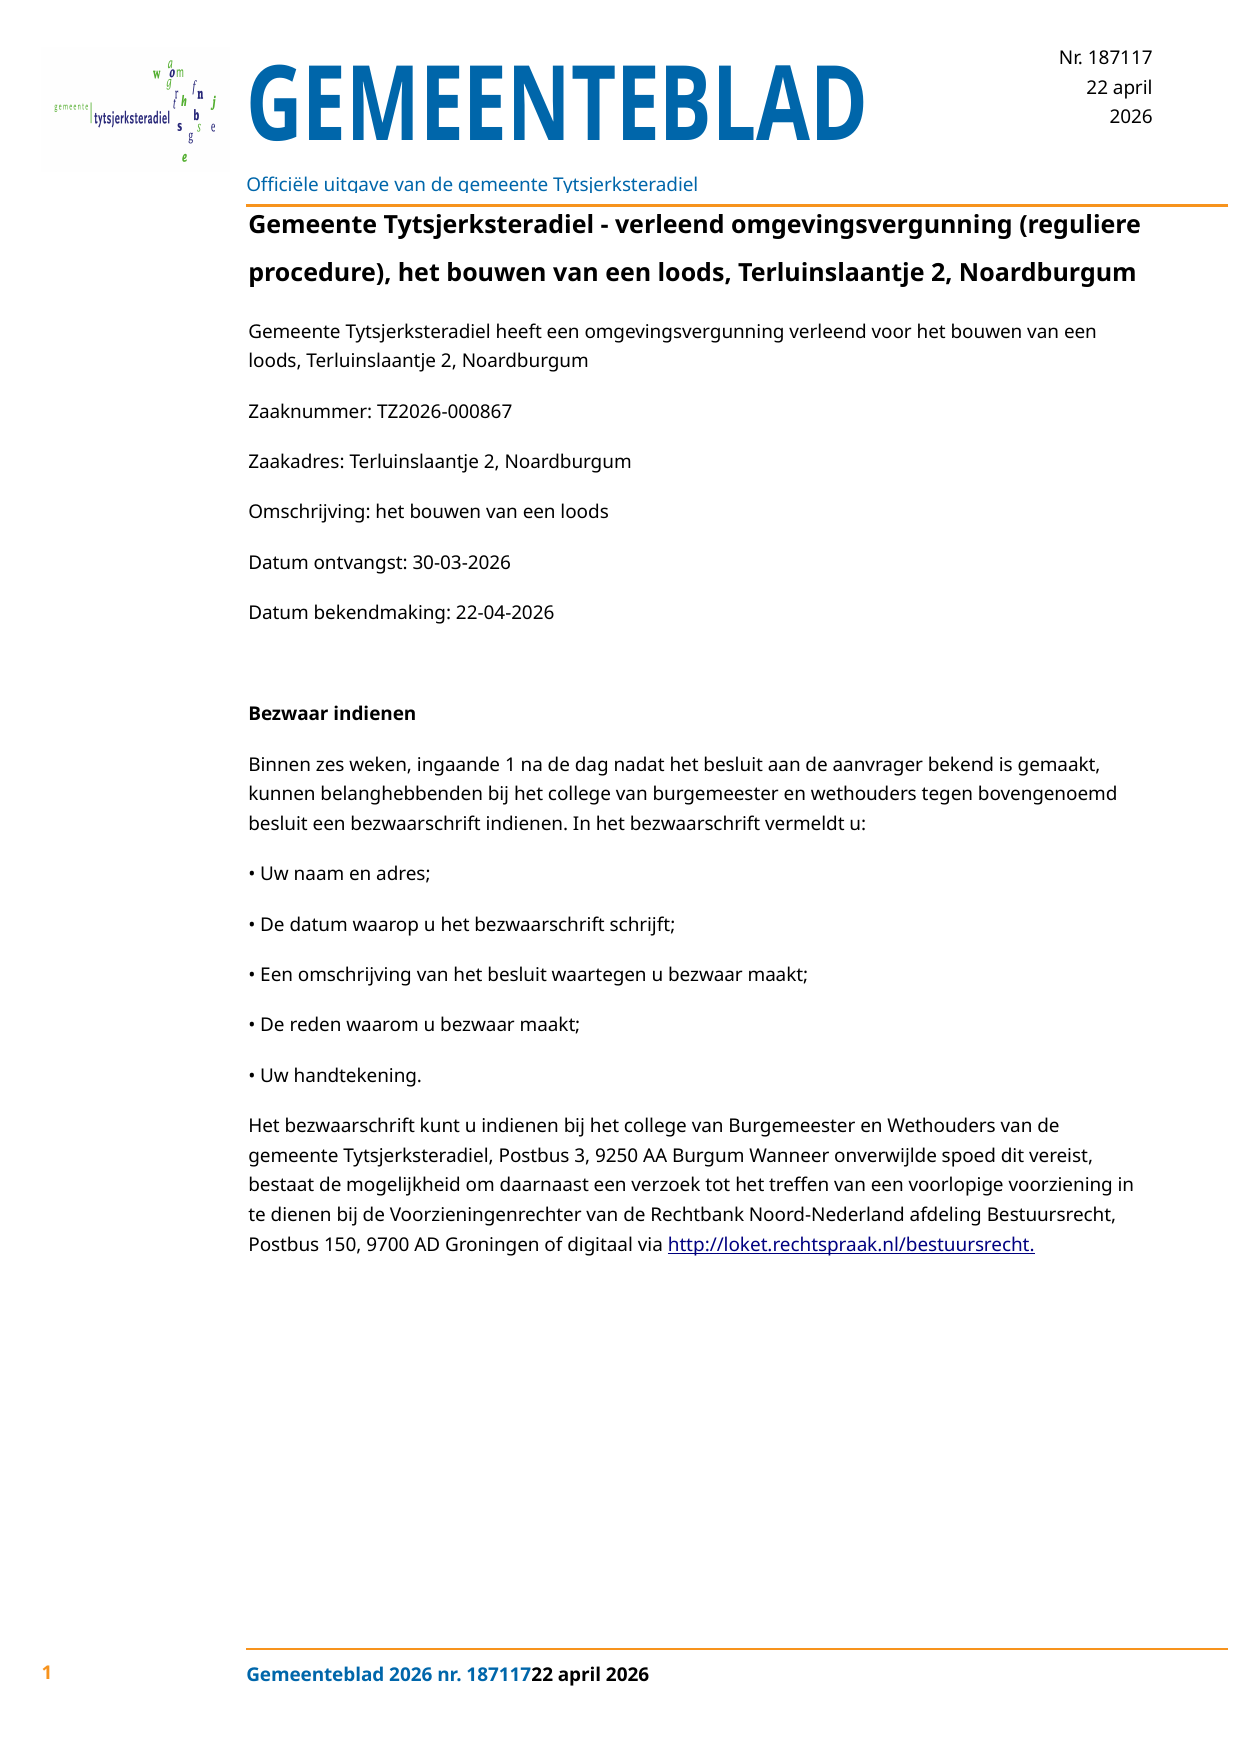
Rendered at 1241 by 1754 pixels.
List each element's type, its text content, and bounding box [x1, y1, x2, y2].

text • Uw handtekening. [248, 1062, 1152, 1088]
text • Een omschrijving van het besluit waartegen u bezwaar maakt; [248, 961, 1152, 987]
text Omschrijving: het bouwen van een loods [248, 499, 1152, 524]
text • De reden waarom u bezwaar maakt; [248, 1012, 1152, 1037]
text Datum bekendmaking: 22-04-2026 [248, 599, 1152, 625]
text • Uw naam en adres; [248, 860, 1152, 886]
picture [41, 47, 231, 172]
text Datum ontvangst: 30-03-2026 [248, 549, 1152, 575]
text Het bezwaarschrift kunt u indienen bij het college van Burgemeester en Wethouders van de gemeente Tytsjerksteradiel, Postbus 3, 9250 AA Burgum Wanneer onverwijlde spoed dit vereist, bestaat de mogelijkheid om daarnaast een verzoek tot het treffen van een voorlopige voorziening in te dienen bij de Voorzieningenrechter van de Rechtbank Noord-Nederland afdeling Bestuursrecht, Postbus 150, 9700 AD Groningen of digitaal via http://loket.rechtspraak.nl/bestuursrecht. [248, 1112, 1152, 1257]
text Zaakadres: Terluinslaantje 2, Noardburgum [248, 448, 1152, 474]
text • De datum waarop u het bezwaarschrift schrijft; [248, 911, 1152, 937]
text Zaaknummer: TZ2026-000867 [248, 398, 1152, 424]
text Binnen zes weken, ingaande 1 na de dag nadat het besluit aan de aanvrager bekend is gemaakt, kunnen belanghebbenden bij het college van burgemeester en wethouders tegen bovengenoemd besluit een bezwaarschrift indienen. In het bezwaarschrift vermeldt u: [248, 751, 1152, 836]
text Bezwaar indienen [248, 700, 1152, 726]
text Gemeente Tytsjerksteradiel heeft een omgevingsvergunning verleend voor het bouwen van een loods, Terluinslaantje 2, Noardburgum [248, 318, 1152, 373]
text Gemeente Tytsjerksteradiel - verleend omgevingsvergunning (reguliere procedure), het bouwen van een loods, Terluinslaantje 2, Noardburgum [248, 207, 1152, 288]
